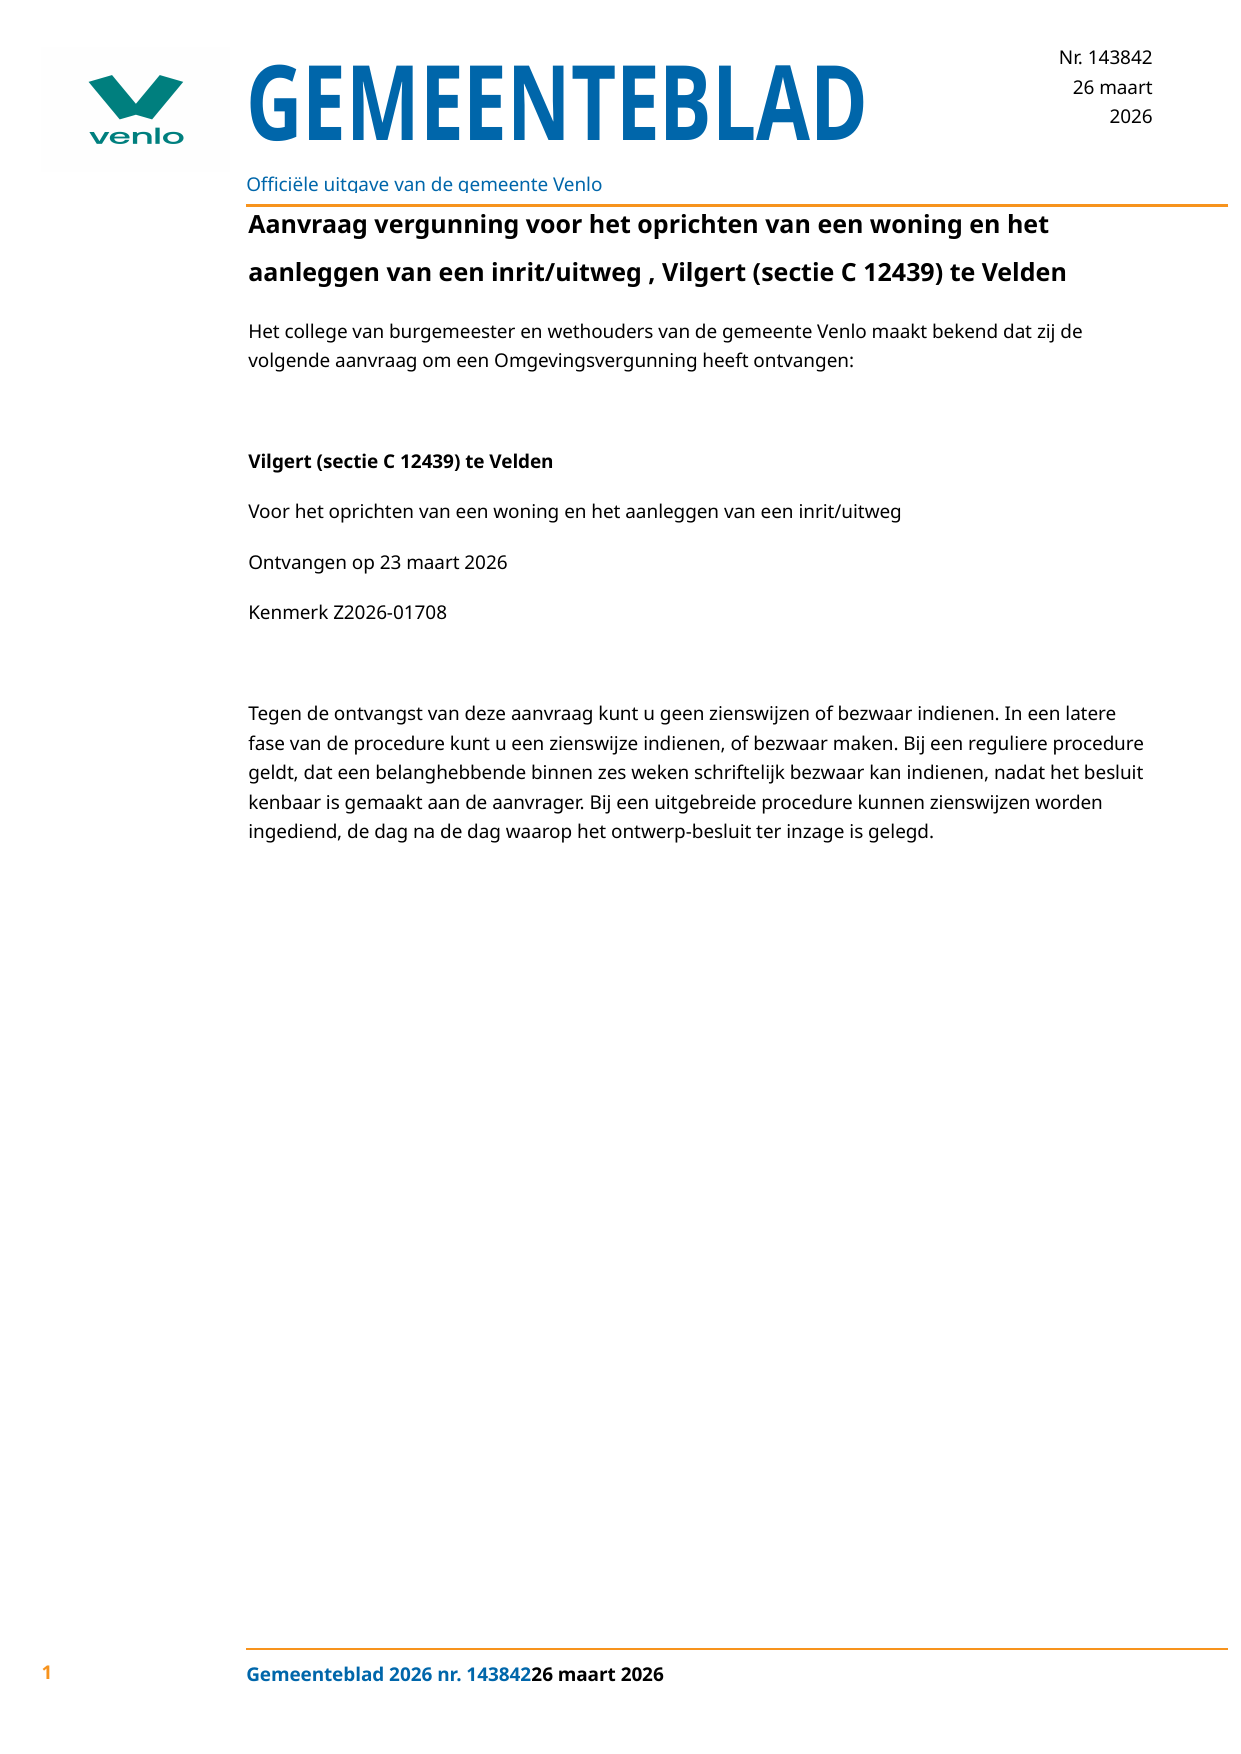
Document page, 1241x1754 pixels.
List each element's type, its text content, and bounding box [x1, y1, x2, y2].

text Ontvangen op 23 maart 2026 [248, 549, 1152, 575]
text Kenmerk Z2026-01708 [248, 599, 1152, 625]
picture [41, 47, 231, 172]
text Tegen de ontvangst van deze aanvraag kunt u geen zienswijzen of bezwaar indienen. In een latere fase van de procedure kunt u een zienswijze indienen, of bezwaar maken. Bij een reguliere procedure geldt, dat een belanghebbende binnen zes weken schriftelijk bezwaar kan indienen, nadat het besluit kenbaar is gemaakt aan de aanvrager. Bij een uitgebreide procedure kunnen zienswijzen worden ingediend, de dag na de dag waarop het ontwerp-besluit ter inzage is gelegd. [248, 700, 1152, 844]
text Aanvraag vergunning voor het oprichten van een woning en het aanleggen van een inrit/uitweg , Vilgert (sectie C 12439) te Velden [248, 207, 1152, 288]
text Vilgert (sectie C 12439) te Velden [248, 448, 1152, 474]
text Het college van burgemeester en wethouders van de gemeente Venlo maakt bekend dat zij de volgende aanvraag om een Omgevingsvergunning heeft ontvangen: [248, 318, 1152, 373]
text Voor het oprichten van een woning en het aanleggen van een inrit/uitweg [248, 499, 1152, 524]
